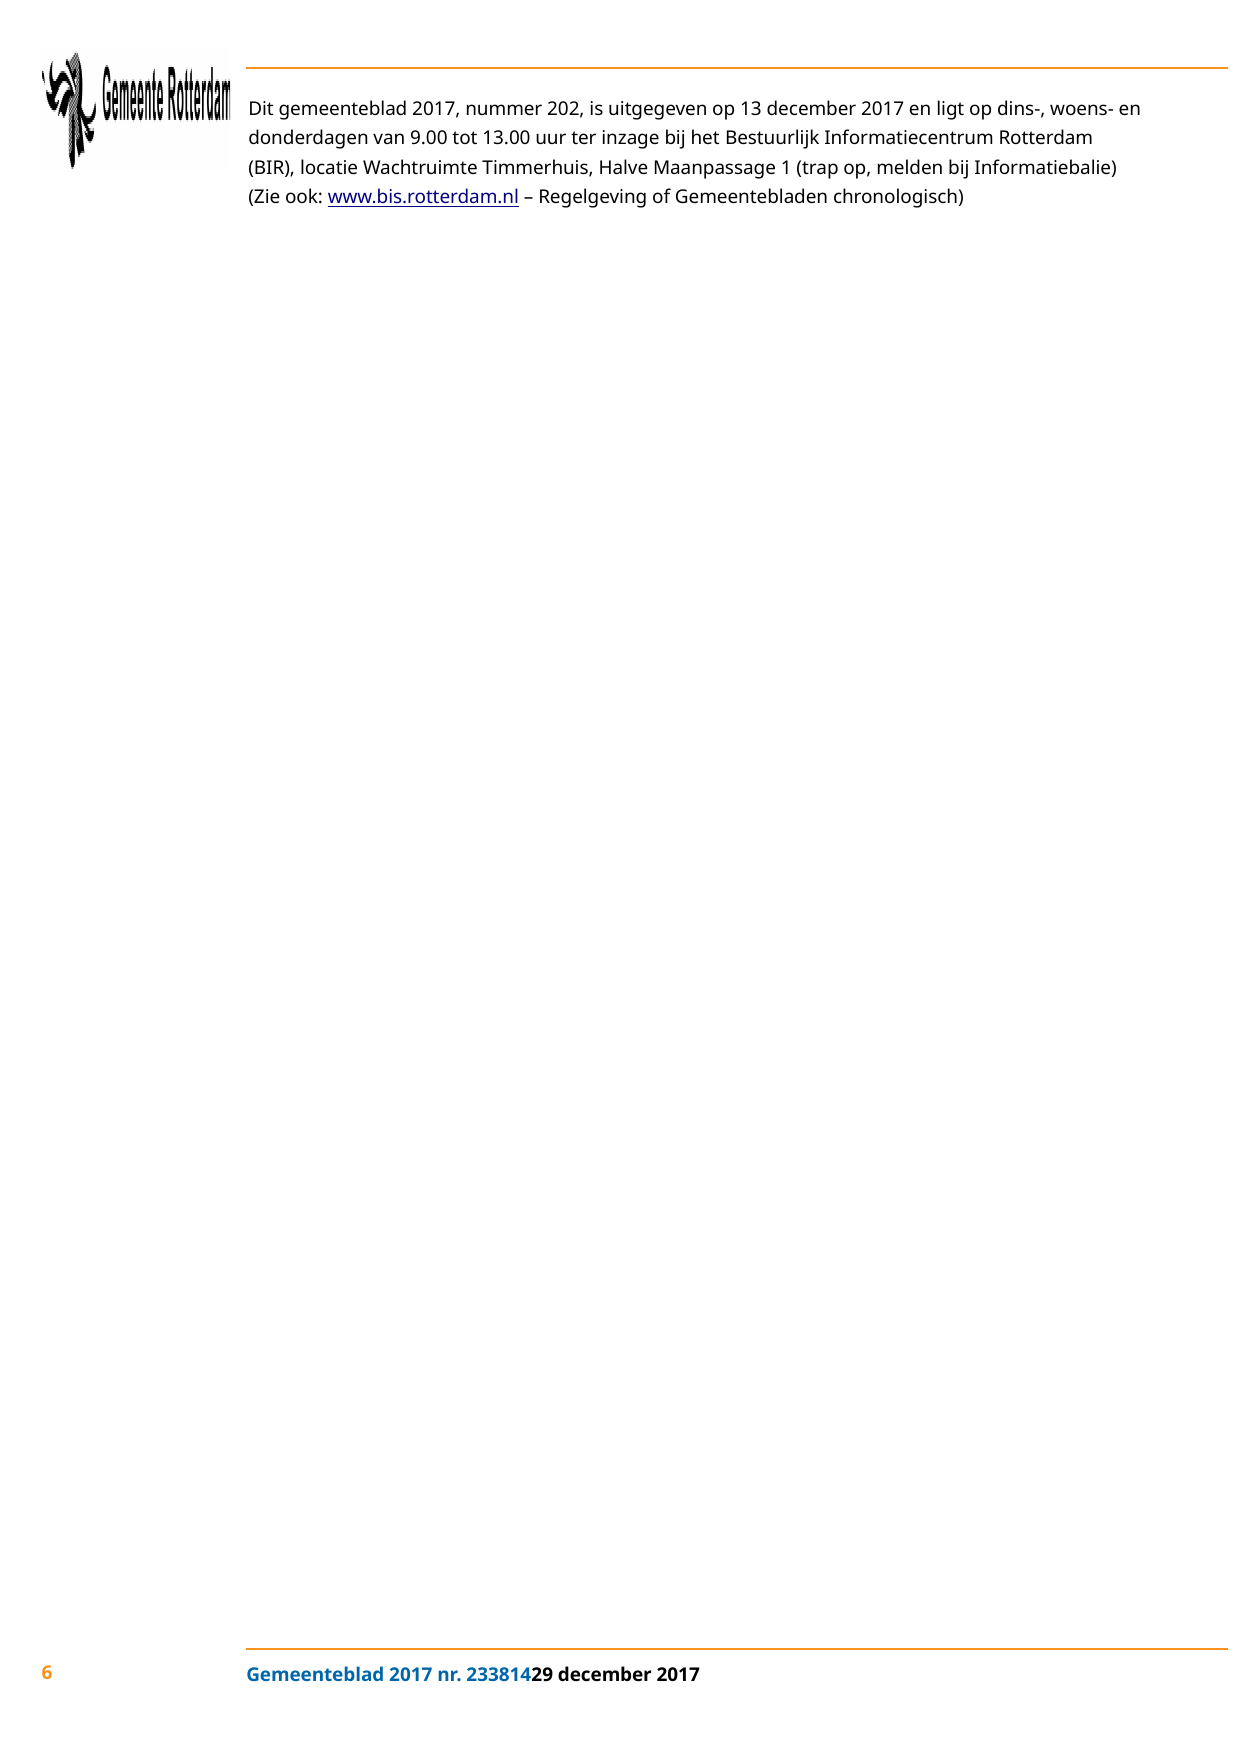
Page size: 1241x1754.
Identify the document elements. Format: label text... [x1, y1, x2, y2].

text (Zie ook: www.bis.rotterdam.nl – Regelgeving of Gemeentebladen chronologisch) [248, 184, 1152, 209]
text Dit gemeenteblad 2017, nummer 202, is uitgegeven op 13 december 2017 en ligt op dins-, woens- en donderdagen van 9.00 tot 13.00 uur ter inzage bij het Bestuurlijk Informatiecentrum Rotterdam (BIR), locatie Wachtruimte Timmerhuis, Halve Maanpassage 1 (trap op, melden bij Informatiebalie) [248, 95, 1152, 180]
picture [41, 47, 231, 172]
